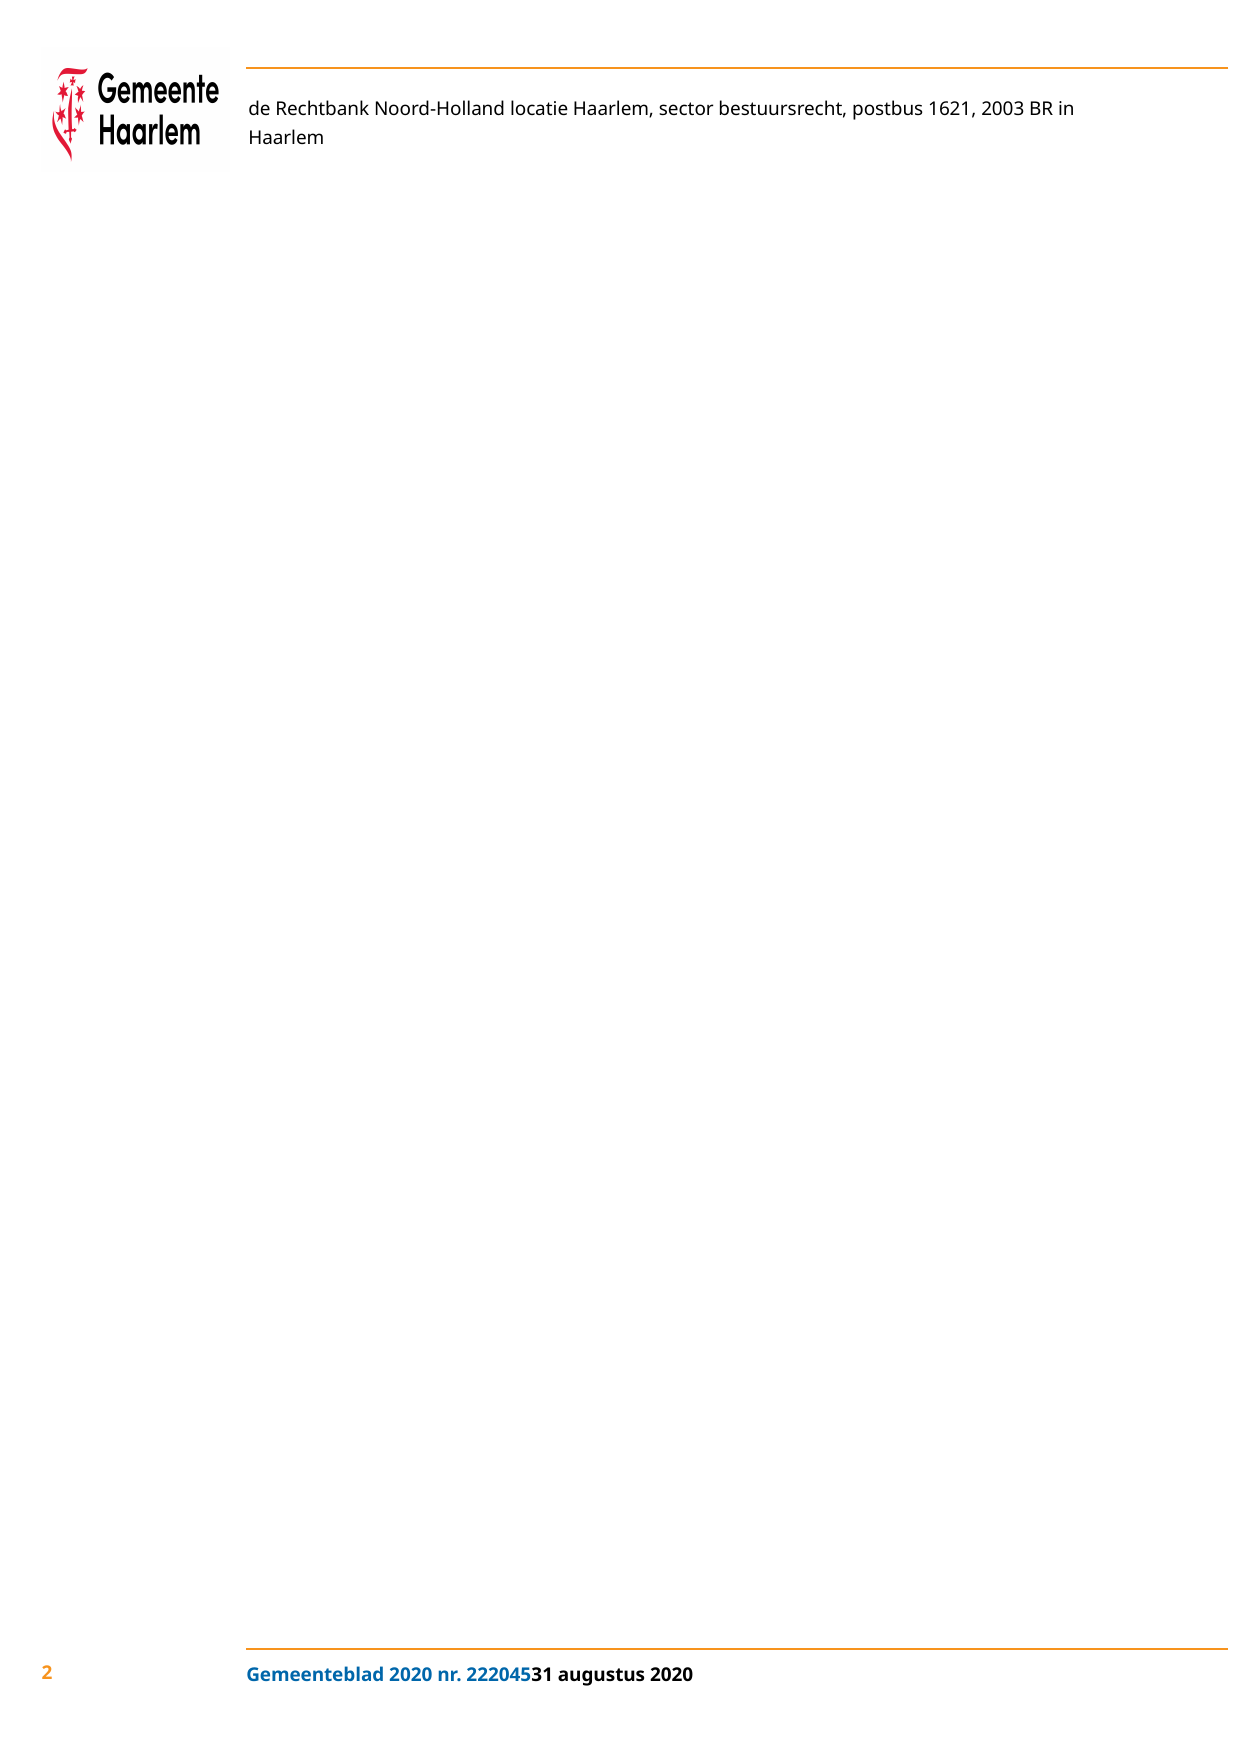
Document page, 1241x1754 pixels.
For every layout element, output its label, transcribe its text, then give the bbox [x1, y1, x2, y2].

text de Rechtbank Noord-Holland locatie Haarlem, sector bestuursrecht, postbus 1621, 2003 BR in Haarlem [248, 95, 1152, 150]
picture [41, 47, 231, 172]
